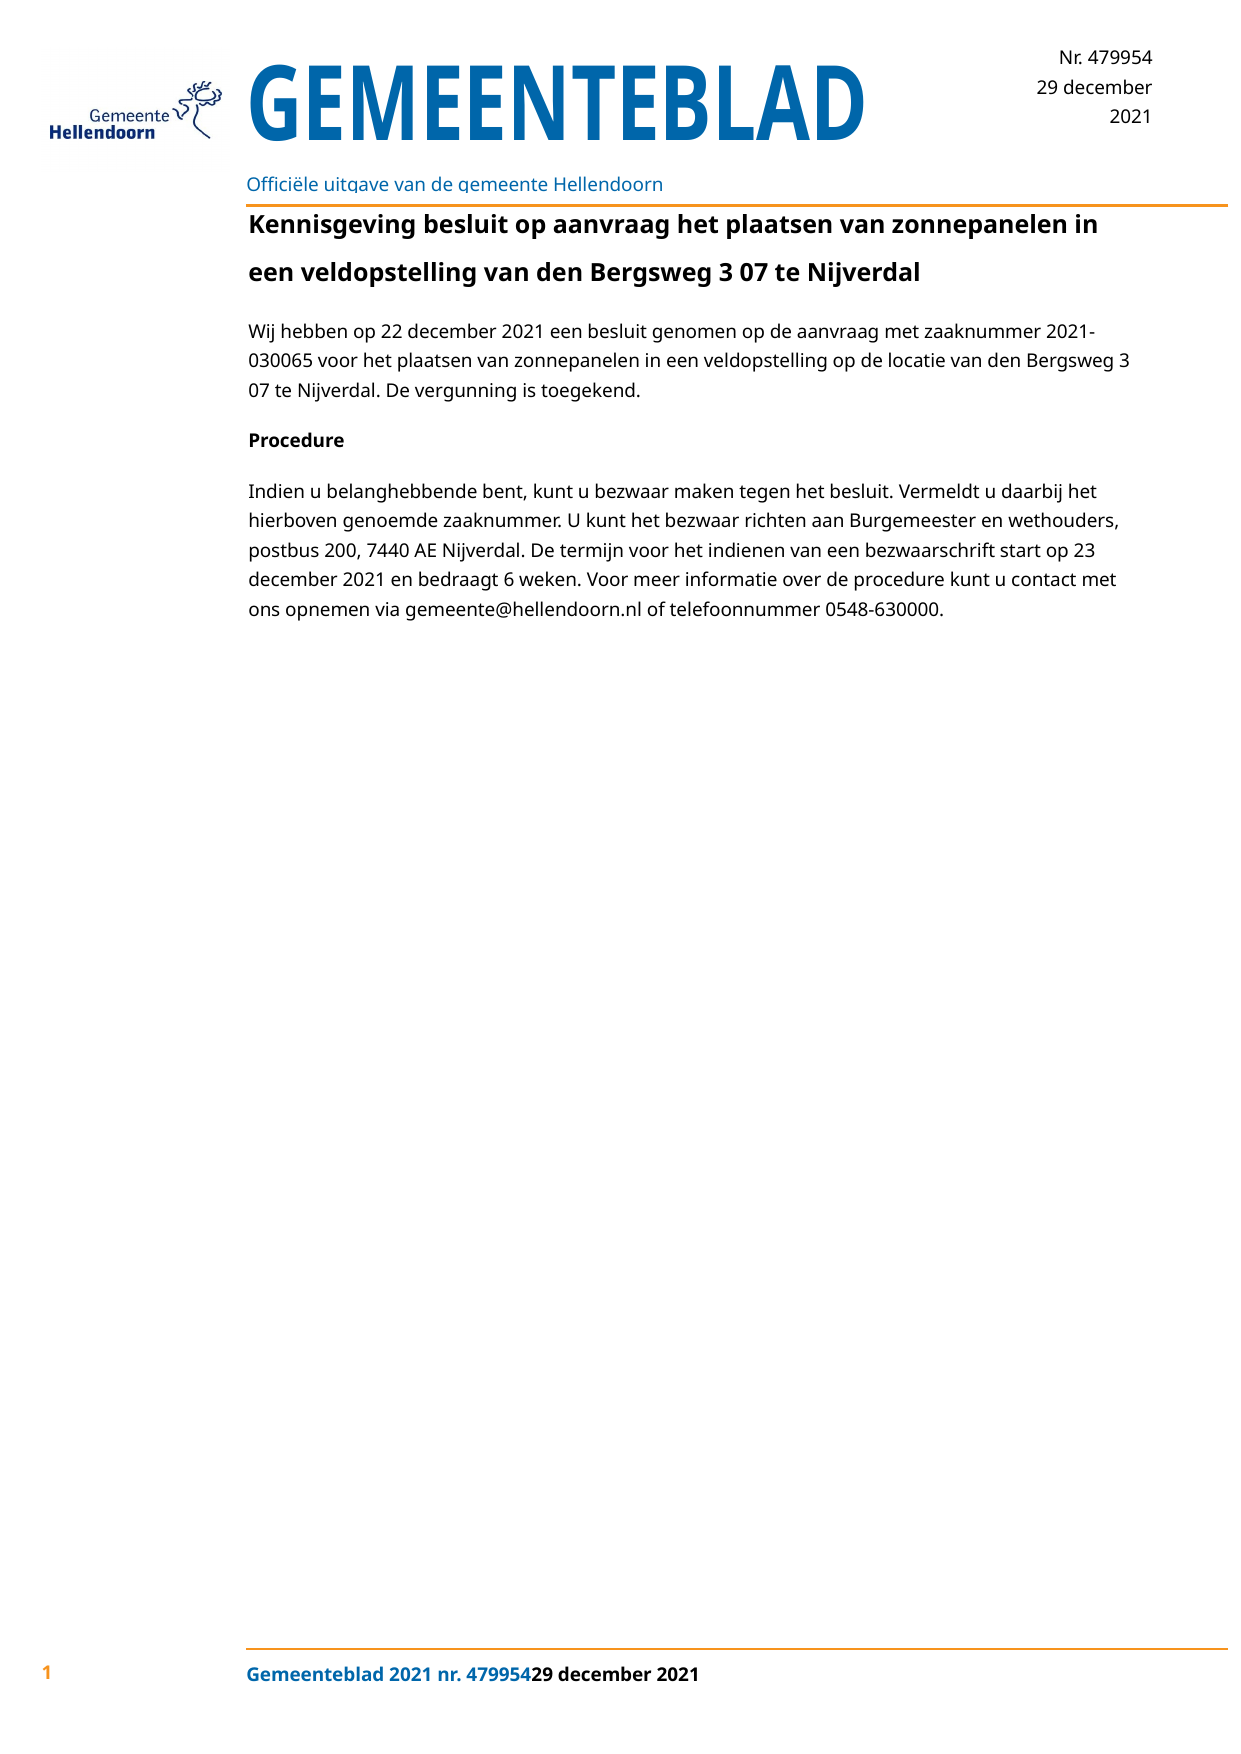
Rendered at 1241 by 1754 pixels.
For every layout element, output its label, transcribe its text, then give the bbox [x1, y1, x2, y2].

text Procedure [248, 427, 1152, 453]
picture [41, 47, 231, 172]
text Kennisgeving besluit op aanvraag het plaatsen van zonnepanelen in een veldopstelling van den Bergsweg 3 07 te Nijverdal [248, 207, 1152, 288]
text Indien u belanghebbende bent, kunt u bezwaar maken tegen het besluit. Vermeldt u daarbij het hierboven genoemde zaaknummer. U kunt het bezwaar richten aan Burgemeester en wethouders, postbus 200, 7440 AE Nijverdal. De termijn voor het indienen van een bezwaarschrift start op 23 december 2021 en bedraagt 6 weken. Voor meer informatie over de procedure kunt u contact met ons opnemen via gemeente@hellendoorn.nl of telefoonnummer 0548-630000. [248, 478, 1152, 622]
text Wij hebben op 22 december 2021 een besluit genomen op de aanvraag met zaaknummer 2021-030065 voor het plaatsen van zonnepanelen in een veldopstelling op de locatie van den Bergsweg 3 07 te Nijverdal. De vergunning is toegekend. [248, 318, 1152, 403]
